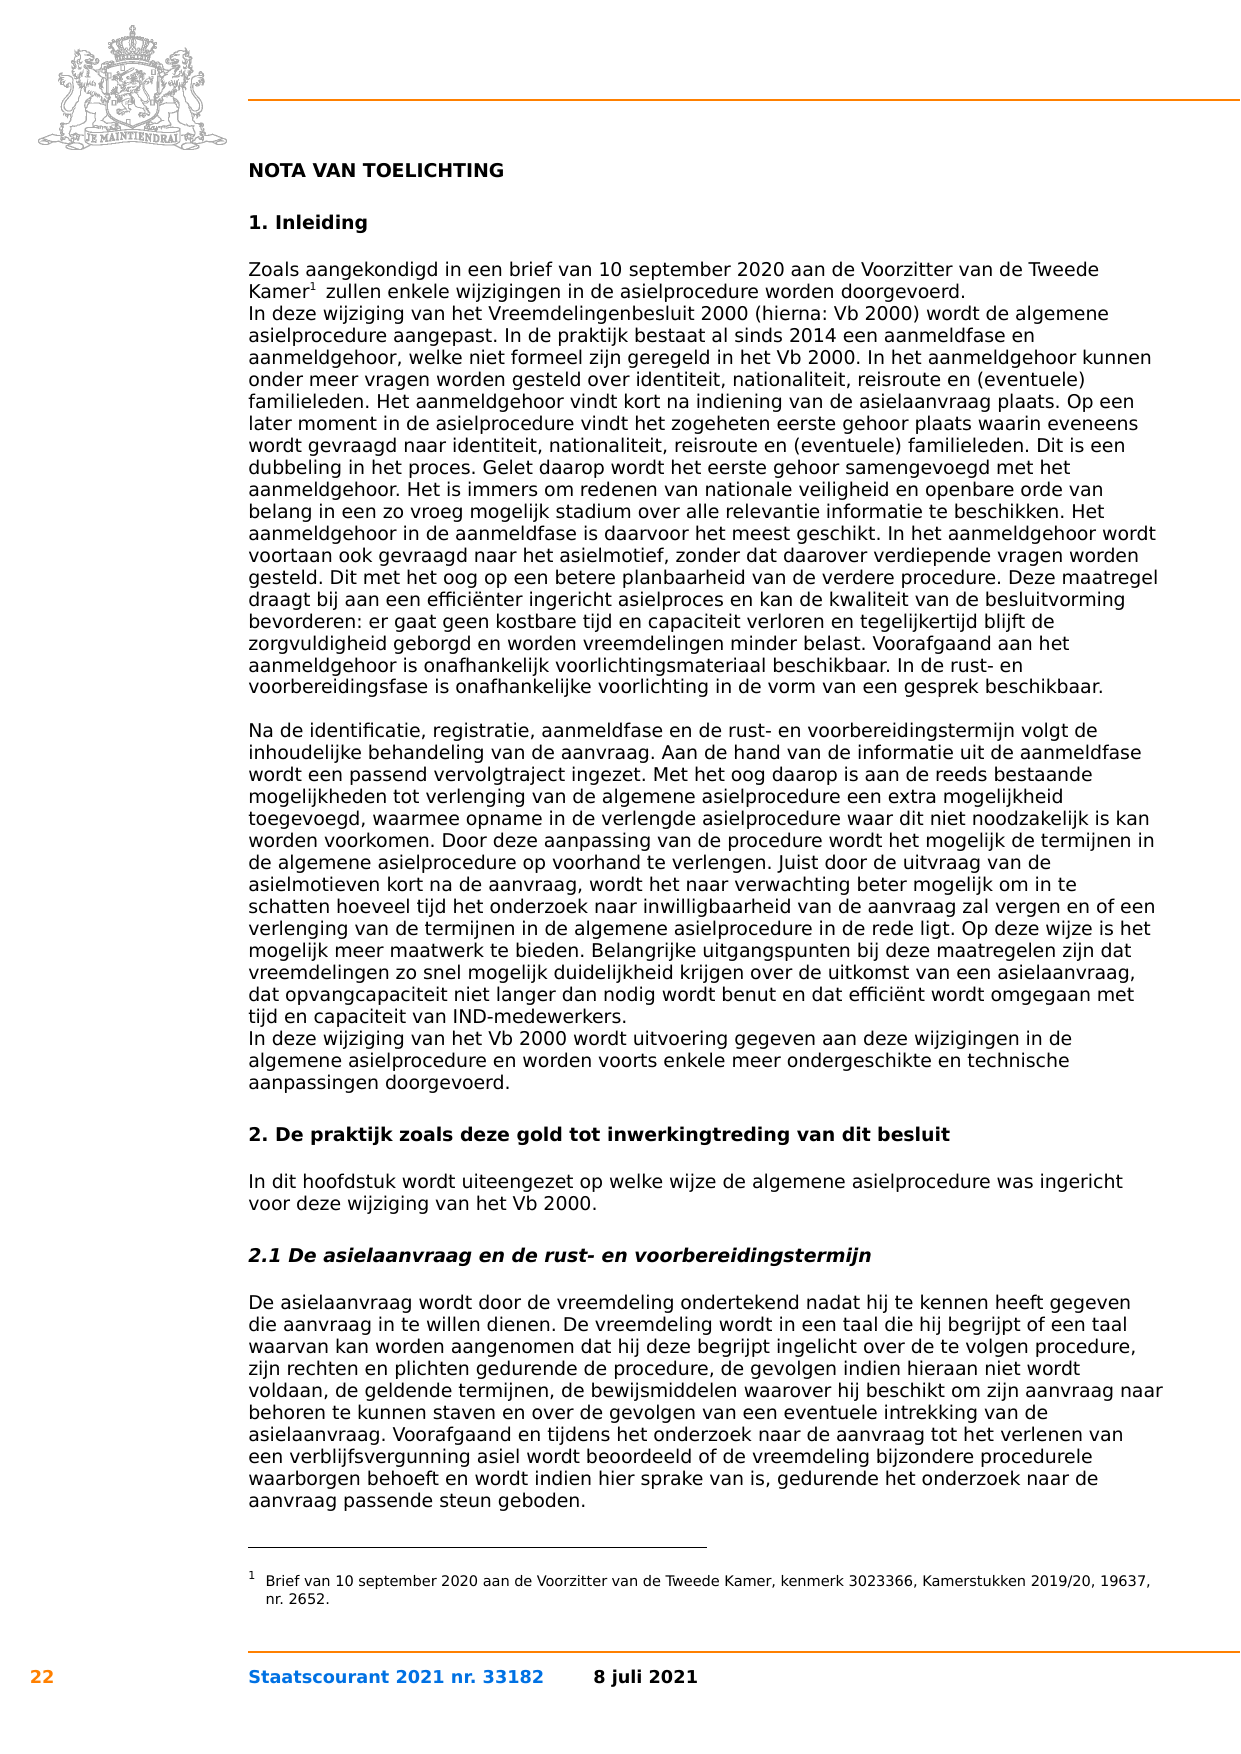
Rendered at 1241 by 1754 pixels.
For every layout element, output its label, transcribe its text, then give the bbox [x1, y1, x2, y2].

text Brief van 10 september 2020 aan de Voorzitter van de Tweede Kamer, kenmerk 3023366, Kamerstukken 2019/20, 19637, nr. 2652. [248, 1569, 1163, 1608]
text Zoals aangekondigd in een brief van 10 september 2020 aan de Voorzitter van de Tweede Kamer zullen enkele wijzigingen in de asielprocedure worden doorgevoerd. [248, 259, 1163, 303]
subtitle 1. Inleiding [248, 212, 1163, 234]
text De asielaanvraag wordt door de vreemdeling ondertekend nadat hij te kennen heeft gegeven die aanvraag in te willen dienen. De vreemdeling wordt in een taal die hij begrijpt of een taal waarvan kan worden aangenomen dat hij deze begrijpt ingelicht over de te volgen procedure, zijn rechten en plichten gedurende de procedure, de gevolgen indien hieraan niet wordt voldaan, de geldende termijnen, de bewijsmiddelen waarover hij beschikt om zijn aanvraag naar behoren te kunnen staven en over de gevolgen van een eventuele intrekking van de asielaanvraag. Voorafgaand en tijdens het onderzoek naar de aanvraag tot het verlenen van een verblijfsvergunning asiel wordt beoordeeld of de vreemdeling bijzondere procedurele waarborgen behoeft en wordt indien hier sprake van is, gedurende het onderzoek naar de aanvraag passende steun geboden. [248, 1292, 1163, 1512]
subtitle 2.1 De asielaanvraag en de rust- en voorbereidingstermijn [248, 1245, 1163, 1267]
text Na de identificatie, registratie, aanmeldfase en de rust- en voorbereidingstermijn volgt de inhoudelijke behandeling van de aanvraag. Aan de hand van de informatie uit de aanmeldfase wordt een passend vervolgtraject ingezet. Met het oog daarop is aan de reeds bestaande mogelijkheden tot verlenging van de algemene asielprocedure een extra mogelijkheid toegevoegd, waarmee opname in de verlengde asielprocedure waar dit niet noodzakelijk is kan worden voorkomen. Door deze aanpassing van de procedure wordt het mogelijk de termijnen in de algemene asielprocedure op voorhand te verlengen. Juist door de uitvraag van de asielmotieven kort na de aanvraag, wordt het naar verwachting beter mogelijk om in te schatten hoeveel tijd het onderzoek naar inwilligbaarheid van de aanvraag zal vergen en of een verlenging van de termijnen in de algemene asielprocedure in de rede ligt. Op deze wijze is het mogelijk meer maatwerk te bieden. Belangrijke uitgangspunten bij deze maatregelen zijn dat vreemdelingen zo snel mogelijk duidelijkheid krijgen over de uitkomst van een asielaanvraag, dat opvangcapaciteit niet langer dan nodig wordt benut en dat efficiënt wordt omgegaan met tijd en capaciteit van IND-medewerkers. [248, 720, 1163, 1028]
subtitle 2. De praktijk zoals deze gold tot inwerkingtreding van dit besluit [248, 1124, 1163, 1146]
subtitle NOTA VAN TOELICHTING [248, 160, 1163, 182]
text In deze wijziging van het Vb 2000 wordt uitvoering gegeven aan deze wijzigingen in de algemene asielprocedure en worden voorts enkele meer ondergeschikte en technische aanpassingen doorgevoerd. [248, 1028, 1163, 1094]
text In dit hoofdstuk wordt uiteengezet op welke wijze de algemene asielprocedure was ingericht voor deze wijziging van het Vb 2000. [248, 1171, 1163, 1215]
picture [38, 25, 227, 150]
text In deze wijziging van het Vreemdelingenbesluit 2000 (hierna: Vb 2000) wordt de algemene asielprocedure aangepast. In de praktijk bestaat al sinds 2014 een aanmeldfase en aanmeldgehoor, welke niet formeel zijn geregeld in het Vb 2000. In het aanmeldgehoor kunnen onder meer vragen worden gesteld over identiteit, nationaliteit, reisroute en (eventuele) familieleden. Het aanmeldgehoor vindt kort na indiening van de asielaanvraag plaats. Op een later moment in de asielprocedure vindt het zogeheten eerste gehoor plaats waarin eveneens wordt gevraagd naar identiteit, nationaliteit, reisroute en (eventuele) familieleden. Dit is een dubbeling in het proces. Gelet daarop wordt het eerste gehoor samengevoegd met het aanmeldgehoor. Het is immers om redenen van nationale veiligheid en openbare orde van belang in een zo vroeg mogelijk stadium over alle relevantie informatie te beschikken. Het aanmeldgehoor in de aanmeldfase is daarvoor het meest geschikt. In het aanmeldgehoor wordt voortaan ook gevraagd naar het asielmotief, zonder dat daarover verdiepende vragen worden gesteld. Dit met het oog op een betere planbaarheid van de verdere procedure. Deze maatregel draagt bij aan een efficiënter ingericht asielproces en kan de kwaliteit van de besluitvorming bevorderen: er gaat geen kostbare tijd en capaciteit verloren en tegelijkertijd blijft de zorgvuldigheid geborgd en worden vreemdelingen minder belast. Voorafgaand aan het aanmeldgehoor is onafhankelijk voorlichtingsmateriaal beschikbaar. In de rust- en voorbereidingsfase is onafhankelijke voorlichting in de vorm van een gesprek beschikbaar. [248, 303, 1163, 698]
